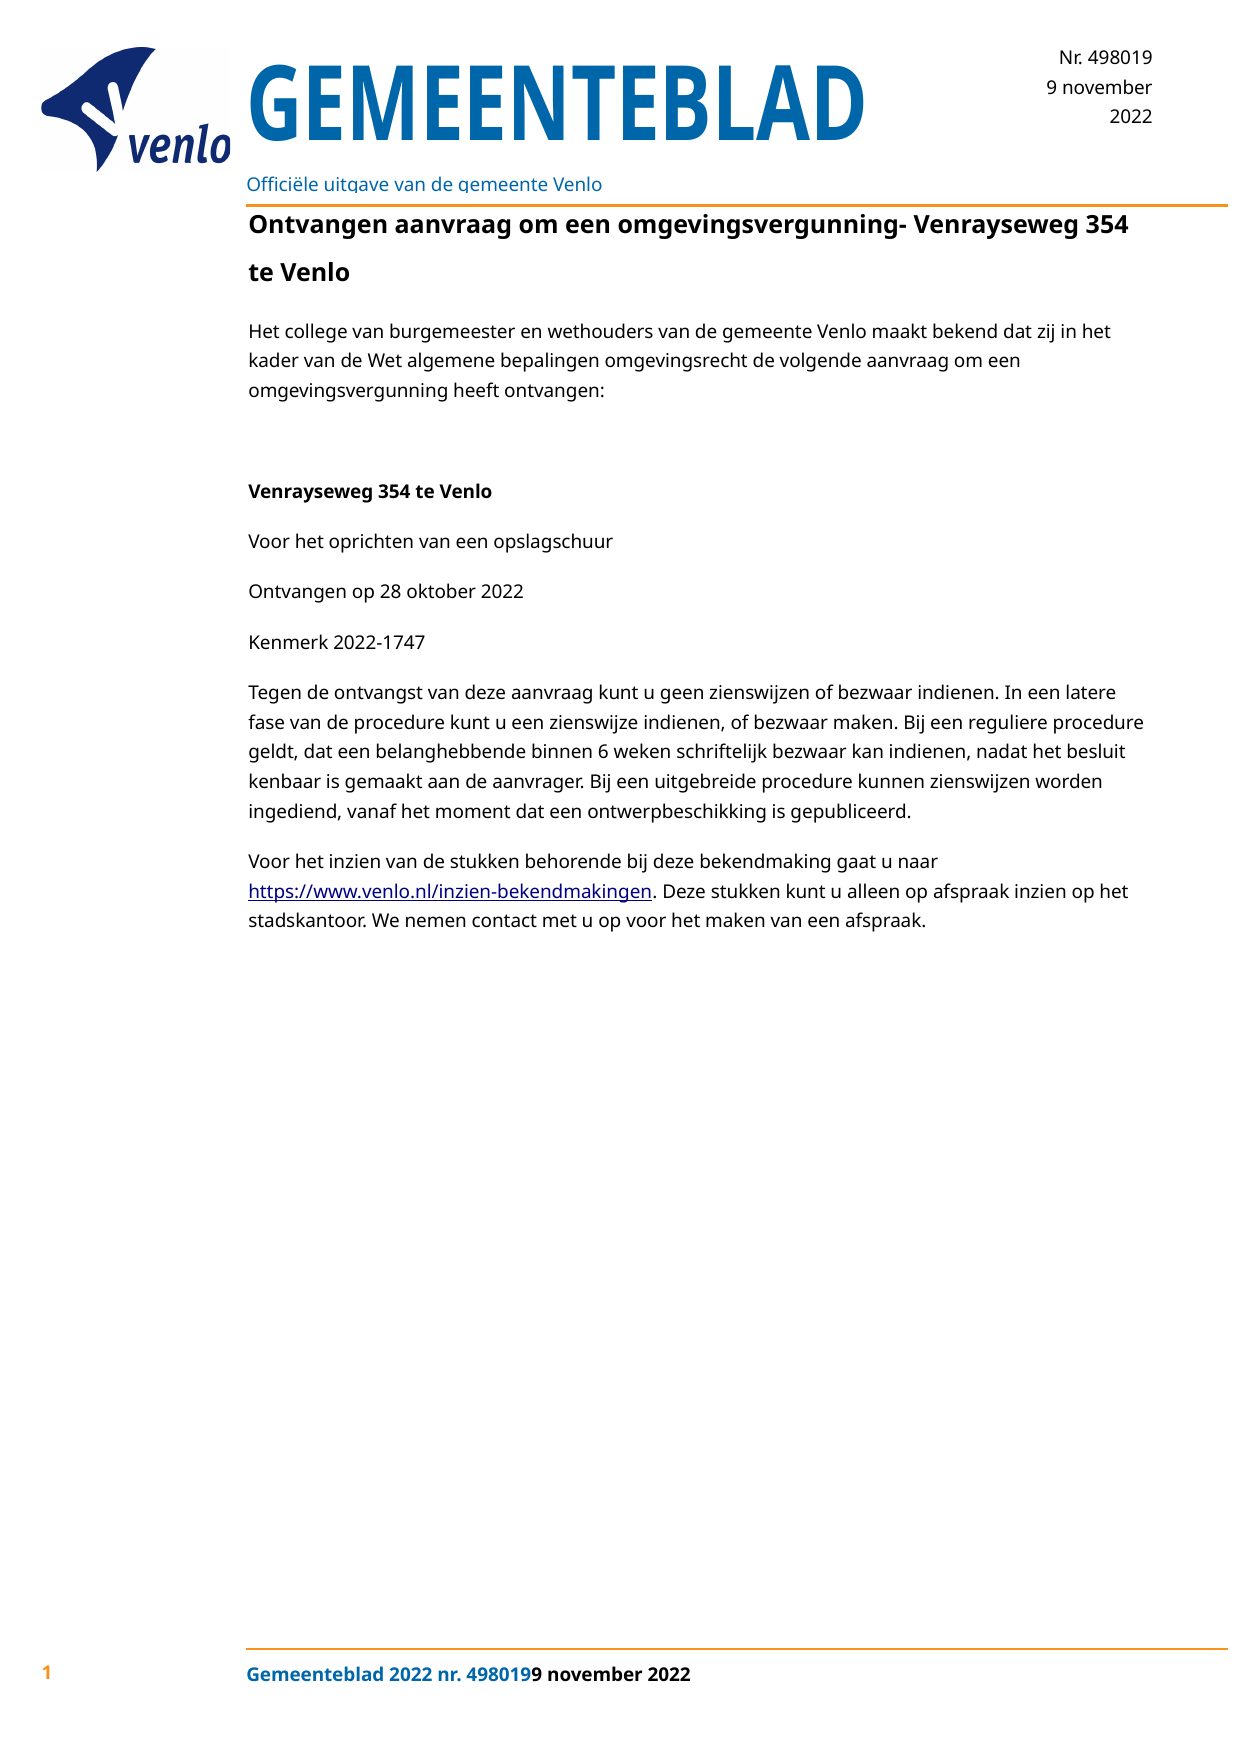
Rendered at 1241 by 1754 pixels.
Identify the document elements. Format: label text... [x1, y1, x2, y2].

text Tegen de ontvangst van deze aanvraag kunt u geen zienswijzen of bezwaar indienen. In een latere fase van de procedure kunt u een zienswijze indienen, of bezwaar maken. Bij een reguliere procedure geldt, dat een belanghebbende binnen 6 weken schriftelijk bezwaar kan indienen, nadat het besluit kenbaar is gemaakt aan de aanvrager. Bij een uitgebreide procedure kunnen zienswijzen worden ingediend, vanaf het moment dat een ontwerpbeschikking is gepubliceerd. [248, 679, 1152, 824]
text Kenmerk 2022-1747 [248, 629, 1152, 655]
text Voor het oprichten van een opslagschuur [248, 528, 1152, 554]
text Het college van burgemeester en wethouders van de gemeente Venlo maakt bekend dat zij in het kader van de Wet algemene bepalingen omgevingsrecht de volgende aanvraag om een omgevingsvergunning heeft ontvangen: [248, 318, 1152, 403]
text Ontvangen aanvraag om een omgevingsvergunning- Venrayseweg 354 te Venlo [248, 207, 1152, 288]
text Voor het inzien van de stukken behorende bij deze bekendmaking gaat u naar https://www.venlo.nl/inzien-bekendmakingen. Deze stukken kunt u alleen op afspraak inzien op het stadskantoor. We nemen contact met u op voor het maken van een afspraak. [248, 848, 1152, 933]
picture [41, 47, 231, 172]
text Ontvangen op 28 oktober 2022 [248, 579, 1152, 604]
text Venrayseweg 354 te Venlo [248, 478, 1152, 504]
